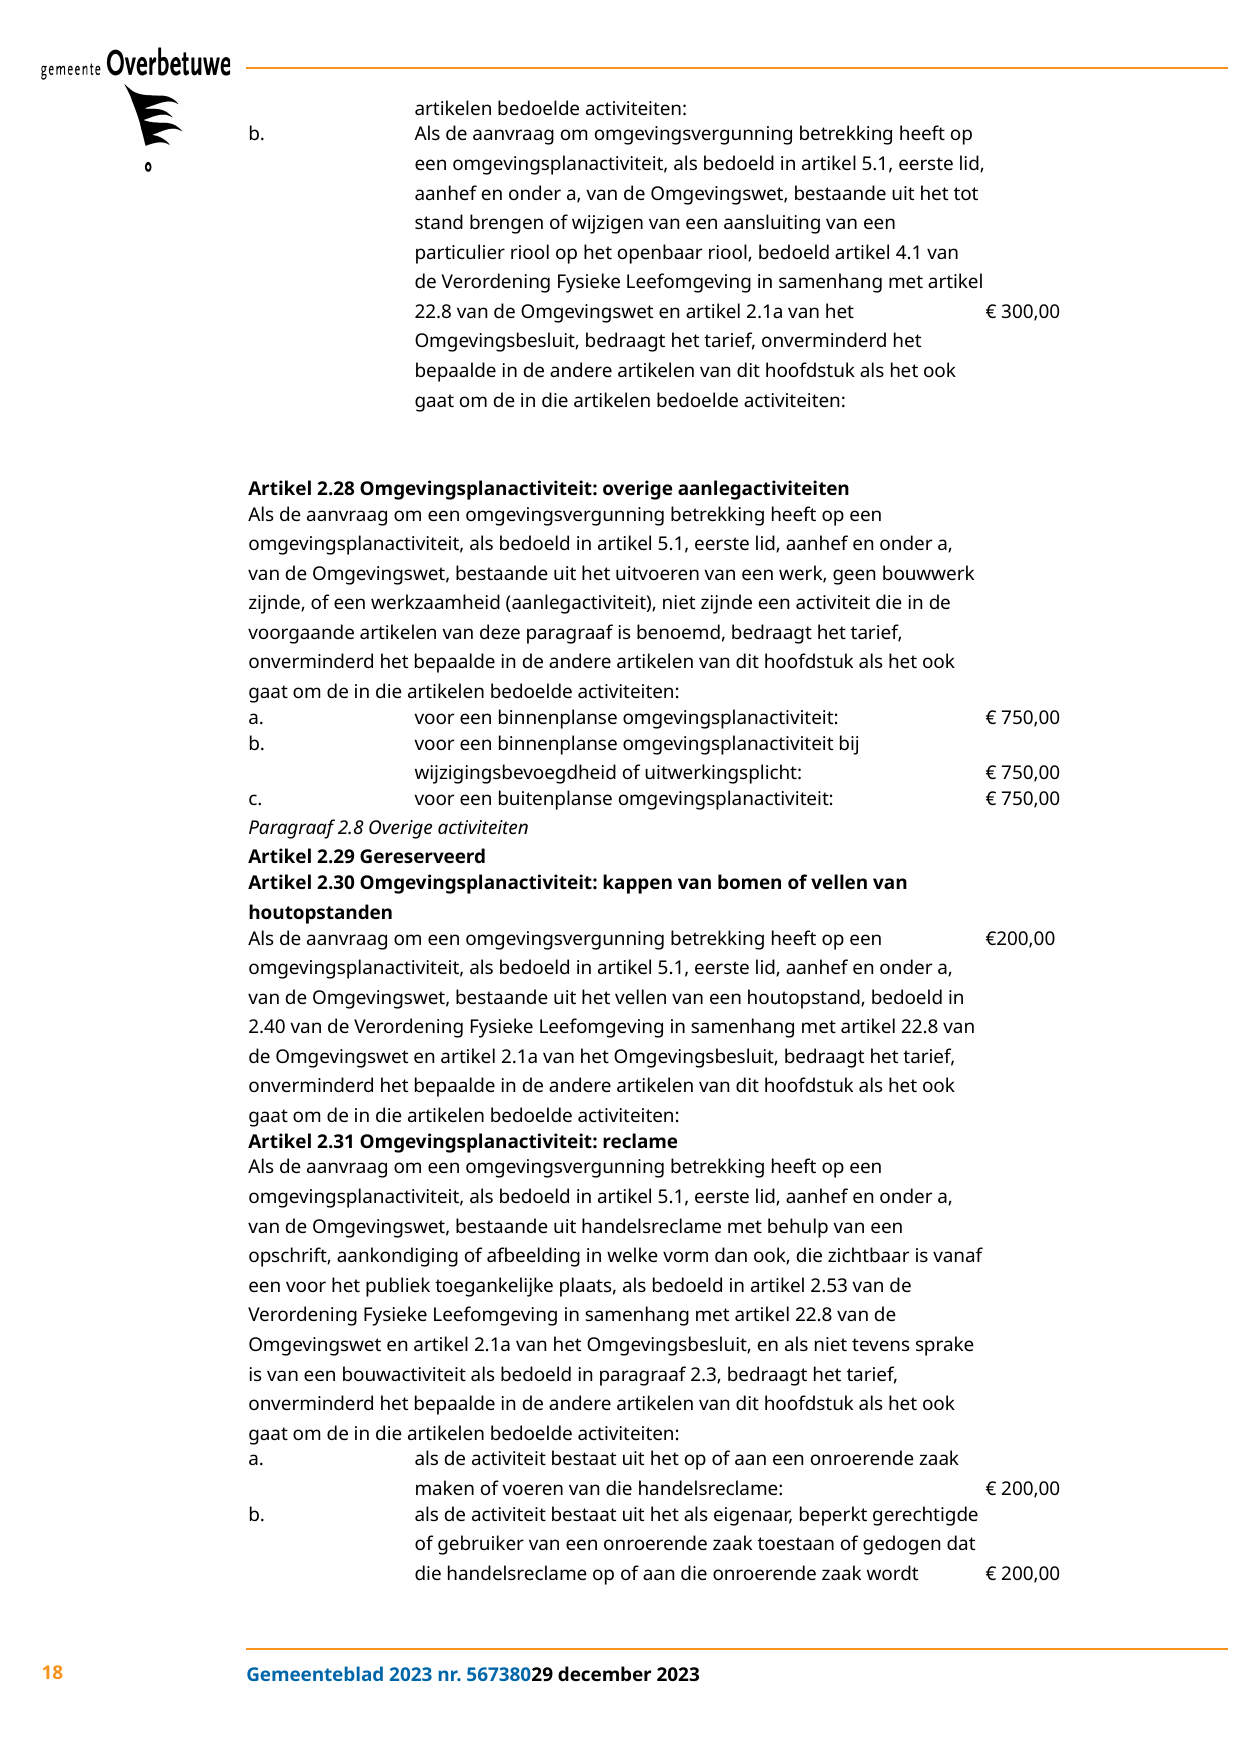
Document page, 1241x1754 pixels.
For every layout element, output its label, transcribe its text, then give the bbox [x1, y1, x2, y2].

picture [41, 47, 231, 172]
table_cell € 750,00 [985, 730, 1152, 785]
table_cell [985, 95, 1152, 121]
table_cell voor een binnenplanse omgevingsplanactiviteit: [414, 704, 985, 730]
table_cell Als de aanvraag om omgevingsvergunning betrekking heeft op een omgevingsplanactiviteit, als bedoeld in artikel 5.1, eerste lid, aanhef en onder a, van de Omgevingswet, bestaande uit het tot stand brengen of wijzigen van een aansluiting van een particulier riool op het openbaar riool, bedoeld artikel 4.1 van de Verordening Fysieke Leefomgeving in samenhang met artikel 22.8 van de Omgevingswet en artikel 2.1a van het Omgevingsbesluit, bedraagt het tarief, onverminderd het bepaalde in de andere artikelen van dit hoofdstuk als het ook gaat om de in die artikelen bedoelde activiteiten: [414, 121, 985, 412]
table_cell b. [248, 121, 414, 412]
table_cell voor een binnenplanse omgevingsplanactiviteit bij wijzigingsbevoegdheid of uitwerkingsplicht: [414, 730, 985, 785]
table_cell € 200,00 [985, 1446, 1152, 1501]
table_cell artikelen bedoelde activiteiten: [414, 95, 985, 121]
table_cell [985, 1154, 1152, 1446]
table_cell als de activiteit bestaat uit het als eigenaar, beperkt gerechtigde of gebruiker van een onroerende zaak toestaan of gedogen dat die handelsreclame op of aan die onroerende zaak wordt [414, 1501, 985, 1586]
table_cell als de activiteit bestaat uit het op of aan een onroerende zaak maken of voeren van die handelsreclame: [414, 1446, 985, 1501]
table_cell b. [248, 1501, 414, 1586]
table_cell € 750,00 [985, 785, 1152, 811]
table_cell c. [248, 785, 414, 811]
table_cell €200,00 [985, 925, 1152, 1128]
table_cell € 750,00 [985, 704, 1152, 730]
table_header Artikel 2.28 Omgevingsplanactiviteit: overige aanlegactiviteiten [248, 475, 985, 501]
text Paragraaf 2.8 Overige activiteiten [248, 814, 1152, 840]
table_header [985, 844, 1152, 869]
table_cell € 300,00 [985, 121, 1152, 412]
table_cell Als de aanvraag om een omgevingsvergunning betrekking heeft op een omgevingsplanactiviteit, als bedoeld in artikel 5.1, eerste lid, aanhef en onder a, van de Omgevingswet, bestaande uit het vellen van een houtopstand, bedoeld in 2.40 van de Verordening Fysieke Leefomgeving in samenhang met artikel 22.8 van de Omgevingswet en artikel 2.1a van het Omgevingsbesluit, bedraagt het tarief, onverminderd het bepaalde in de andere artikelen van dit hoofdstuk als het ook gaat om de in die artikelen bedoelde activiteiten: [248, 925, 985, 1128]
table_cell Artikel 2.31 Omgevingsplanactiviteit: reclame [248, 1128, 985, 1154]
table_cell [985, 1128, 1152, 1154]
table_cell b. [248, 730, 414, 785]
table_cell € 200,00 [985, 1501, 1152, 1586]
table_cell [985, 869, 1152, 925]
table_cell Als de aanvraag om een omgevingsvergunning betrekking heeft op een omgevingsplanactiviteit, als bedoeld in artikel 5.1, eerste lid, aanhef en onder a, van de Omgevingswet, bestaande uit het uitvoeren van een werk, geen bouwwerk zijnde, of een werkzaamheid (aanlegactiviteit), niet zijnde een activiteit die in de voorgaande artikelen van deze paragraaf is benoemd, bedraagt het tarief, onverminderd het bepaalde in de andere artikelen van dit hoofdstuk als het ook gaat om de in die artikelen bedoelde activiteiten: [248, 501, 985, 704]
table_cell [248, 95, 414, 121]
table_header Artikel 2.29 Gereserveerd [248, 844, 985, 869]
table_cell a. [248, 704, 414, 730]
table_cell a. [248, 1446, 414, 1501]
table_cell Als de aanvraag om een omgevingsvergunning betrekking heeft op een omgevingsplanactiviteit, als bedoeld in artikel 5.1, eerste lid, aanhef en onder a, van de Omgevingswet, bestaande uit handelsreclame met behulp van een opschrift, aankondiging of afbeelding in welke vorm dan ook, die zichtbaar is vanaf een voor het publiek toegankelijke plaats, als bedoeld in artikel 2.53 van de Verordening Fysieke Leefomgeving in samenhang met artikel 22.8 van de Omgevingswet en artikel 2.1a van het Omgevingsbesluit, en als niet tevens sprake is van een bouwactiviteit als bedoeld in paragraaf 2.3, bedraagt het tarief, onverminderd het bepaalde in de andere artikelen van dit hoofdstuk als het ook gaat om de in die artikelen bedoelde activiteiten: [248, 1154, 985, 1446]
table_cell voor een buitenplanse omgevingsplanactiviteit: [414, 785, 985, 811]
table_cell [985, 501, 1152, 704]
table_header [985, 475, 1152, 501]
table_cell Artikel 2.30 Omgevingsplanactiviteit: kappen van bomen of vellen van houtopstanden [248, 869, 985, 925]
